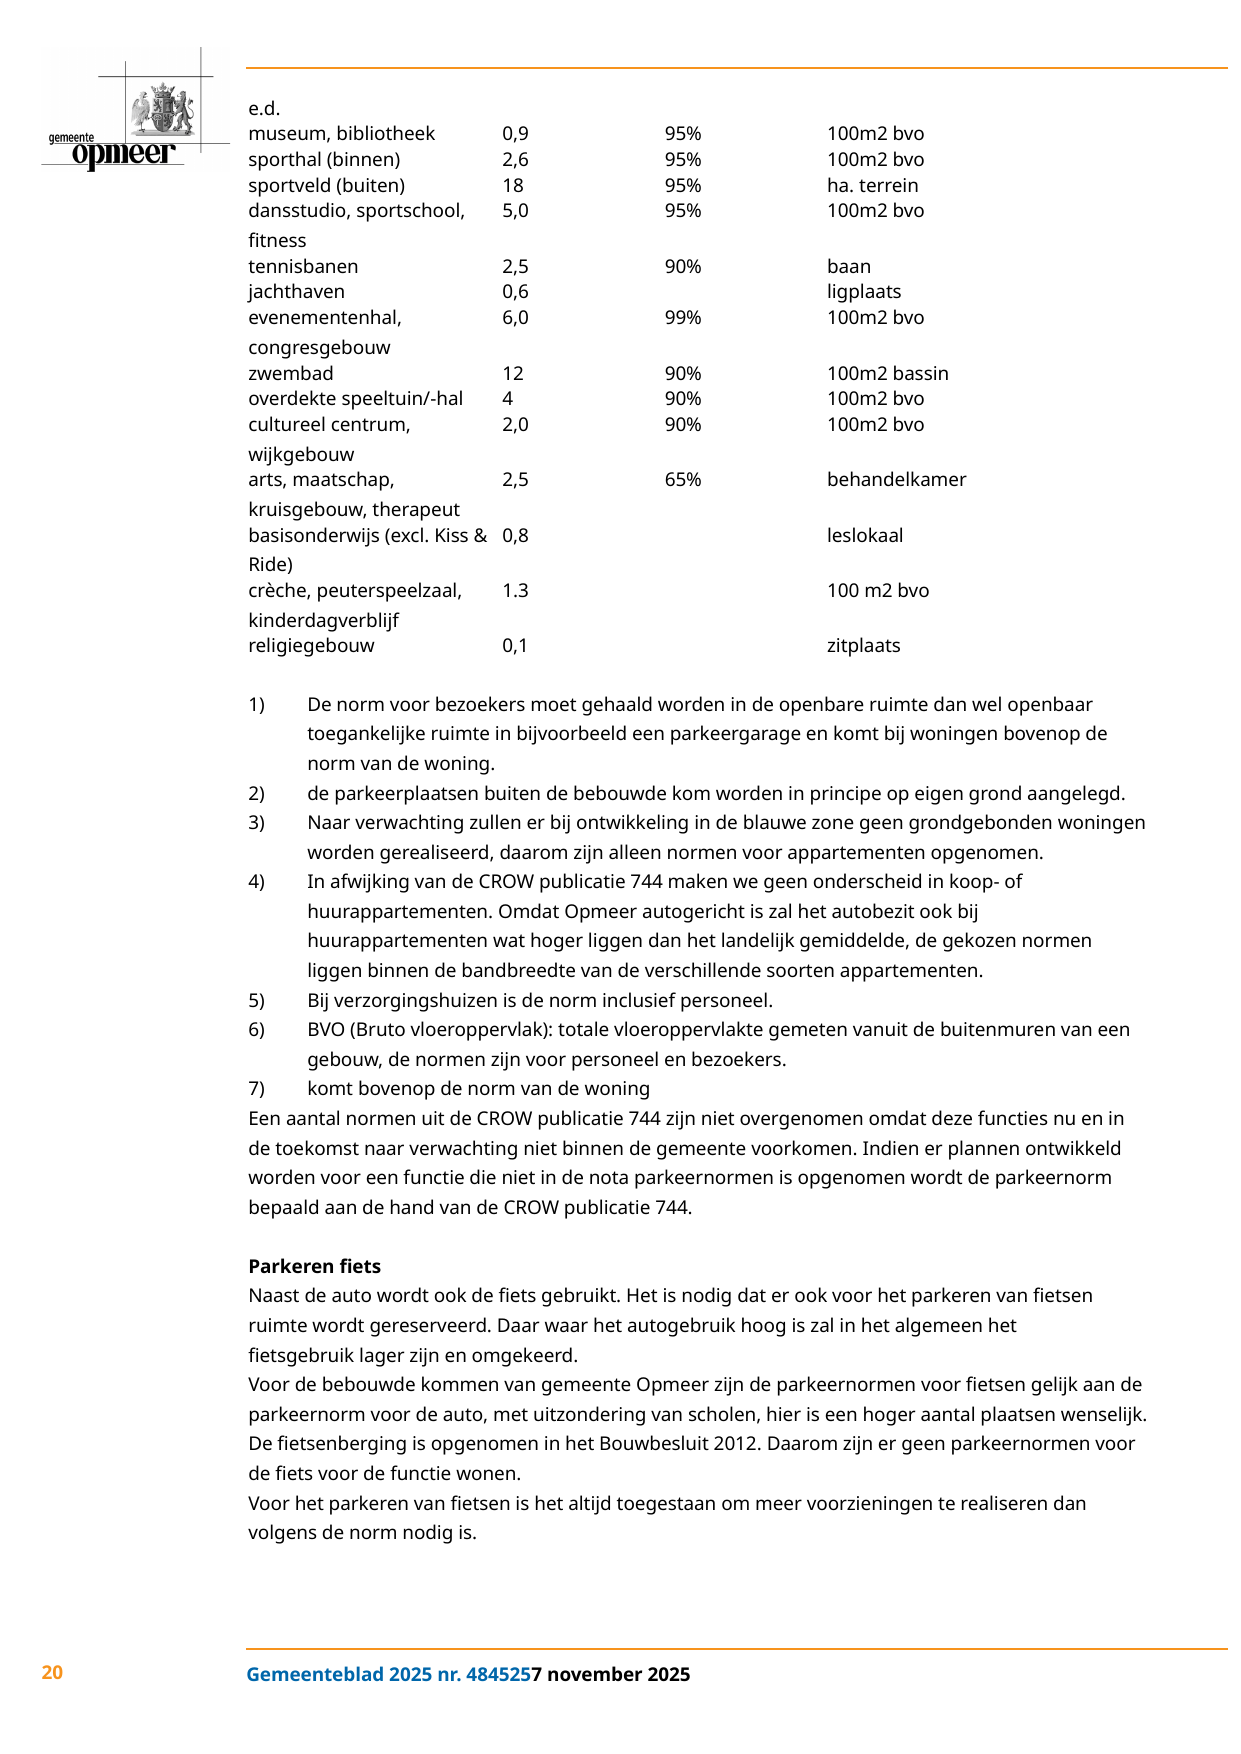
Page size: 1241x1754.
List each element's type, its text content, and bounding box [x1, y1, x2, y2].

table_cell 2,6 [502, 146, 664, 172]
table_cell crèche, peuterspeelzaal, kinderdagverblijf [248, 577, 502, 632]
table_cell 12 [502, 360, 664, 386]
list De norm voor bezoekers moet gehaald worden in de openbare ruimte dan wel openbaar toegankelijke ruimte in bijvoorbeeld een parkeergarage en komt bij woningen bovenop de norm van de woning. [248, 691, 1152, 776]
table_cell 90% [665, 386, 827, 411]
table_cell [989, 198, 1152, 253]
table_cell 90% [665, 411, 827, 467]
table_cell [989, 522, 1152, 577]
list de parkeerplaatsen buiten de bebouwde kom worden in principe op eigen grond aangelegd. [248, 780, 1152, 806]
table_cell ligplaats [827, 279, 989, 304]
table_cell [665, 95, 827, 121]
table_cell 1.3 [502, 577, 664, 632]
table_cell tennisbanen [248, 253, 502, 279]
table_cell 95% [665, 121, 827, 146]
table_cell basisonderwijs (excl. Kiss & Ride) [248, 522, 502, 577]
picture [41, 47, 231, 172]
table_cell 90% [665, 253, 827, 279]
text Naast de auto wordt ook de fiets gebruikt. Het is nodig dat er ook voor het parkeren van fietsen ruimte wordt gereserveerd. Daar waar het autogebruik hoog is zal in het algemeen het [248, 1283, 1152, 1338]
table_cell 2,5 [502, 253, 664, 279]
table_cell 100m2 bvo [827, 411, 989, 467]
list Naar verwachting zullen er bij ontwikkeling in de blauwe zone geen grondgebonden woningen worden gerealiseerd, daarom zijn alleen normen voor appartementen opgenomen. [248, 809, 1152, 865]
text Voor het parkeren van fietsen is het altijd toegestaan om meer voorzieningen te realiseren dan volgens de norm nodig is. [248, 1490, 1152, 1545]
table_cell [989, 279, 1152, 304]
table_cell [989, 633, 1152, 658]
table_cell [989, 411, 1152, 467]
table_cell dansstudio, sportschool, fitness [248, 198, 502, 253]
text Parkeren fiets [248, 1253, 1152, 1279]
table_cell 0,8 [502, 522, 664, 577]
table_cell [989, 305, 1152, 360]
table_cell 99% [665, 305, 827, 360]
table_cell 100m2 bassin [827, 360, 989, 386]
table_cell sportveld (buiten) [248, 172, 502, 198]
table_cell ha. terrein [827, 172, 989, 198]
table_cell 100m2 bvo [827, 146, 989, 172]
list Bij verzorgingshuizen is de norm inclusief personeel. [248, 987, 1152, 1013]
table_cell zitplaats [827, 633, 989, 658]
table_cell 0,1 [502, 633, 664, 658]
table_cell baan [827, 253, 989, 279]
table_cell 0,6 [502, 279, 664, 304]
table_cell [989, 253, 1152, 279]
table_cell museum, bibliotheek [248, 121, 502, 146]
table_cell 100m2 bvo [827, 386, 989, 411]
table_cell arts, maatschap, kruisgebouw, therapeut [248, 467, 502, 522]
list komt bovenop de norm van de woning [248, 1076, 1152, 1101]
table_cell [989, 121, 1152, 146]
table_cell sporthal (binnen) [248, 146, 502, 172]
table_cell [665, 522, 827, 577]
list BVO (Bruto vloeroppervlak): totale vloeroppervlakte gemeten vanuit de buitenmuren van een gebouw, de normen zijn voor personeel en bezoekers. [248, 1016, 1152, 1072]
table_cell 6,0 [502, 305, 664, 360]
table_cell religiegebouw [248, 633, 502, 658]
text Voor de bebouwde kommen van gemeente Opmeer zijn de parkeernormen voor fietsen gelijk aan de parkeernorm voor de auto, met uitzondering van scholen, hier is een hoger aantal plaatsen wenselijk. [248, 1371, 1152, 1427]
table_cell [827, 95, 989, 121]
table_cell [989, 172, 1152, 198]
table_cell 0,9 [502, 121, 664, 146]
table_cell zwembad [248, 360, 502, 386]
table_cell 95% [665, 198, 827, 253]
table_cell 90% [665, 360, 827, 386]
table_cell 95% [665, 146, 827, 172]
table_cell overdekte speeltuin/-hal [248, 386, 502, 411]
table_cell behandelkamer [827, 467, 989, 522]
table_cell leslokaal [827, 522, 989, 577]
table_cell [665, 633, 827, 658]
text Een aantal normen uit de CROW publicatie 744 zijn niet overgenomen omdat deze functies nu en in de toekomst naar verwachting niet binnen de gemeente voorkomen. Indien er plannen ontwikkeld worden voor een functie die niet in de nota parkeernormen is opgenomen wordt de parkeernorm bepaald aan de hand van de CROW publicatie 744. [248, 1105, 1152, 1220]
table_cell 18 [502, 172, 664, 198]
table_cell 100m2 bvo [827, 121, 989, 146]
table_cell [502, 95, 664, 121]
table_cell [989, 577, 1152, 632]
table_cell 100 m2 bvo [827, 577, 989, 632]
list In afwijking van de CROW publicatie 744 maken we geen onderscheid in koop- of huurappartementen. Omdat Opmeer autogericht is zal het autobezit ook bij huurappartementen wat hoger liggen dan het landelijk gemiddelde, de gekozen normen liggen binnen de bandbreedte van de verschillende soorten appartementen. [248, 868, 1152, 983]
table_cell 2,5 [502, 467, 664, 522]
table_cell 100m2 bvo [827, 305, 989, 360]
table_cell [989, 386, 1152, 411]
table_cell [665, 577, 827, 632]
table_cell [665, 279, 827, 304]
text De fietsenberging is opgenomen in het Bouwbesluit 2012. Daarom zijn er geen parkeernormen voor de fiets voor de functie wonen. [248, 1431, 1152, 1486]
text fietsgebruik lager zijn en omgekeerd. [248, 1342, 1152, 1368]
table_cell jachthaven [248, 279, 502, 304]
table_cell 5,0 [502, 198, 664, 253]
table_cell 100m2 bvo [827, 198, 989, 253]
table_cell [989, 360, 1152, 386]
table_cell 65% [665, 467, 827, 522]
table_cell evenementenhal, congresgebouw [248, 305, 502, 360]
table_cell 95% [665, 172, 827, 198]
table_cell 2,0 [502, 411, 664, 467]
table_cell 4 [502, 386, 664, 411]
table_cell e.d. [248, 95, 502, 121]
table_cell cultureel centrum, wijkgebouw [248, 411, 502, 467]
table_cell [989, 95, 1152, 121]
table_cell [989, 146, 1152, 172]
table_cell [989, 467, 1152, 522]
